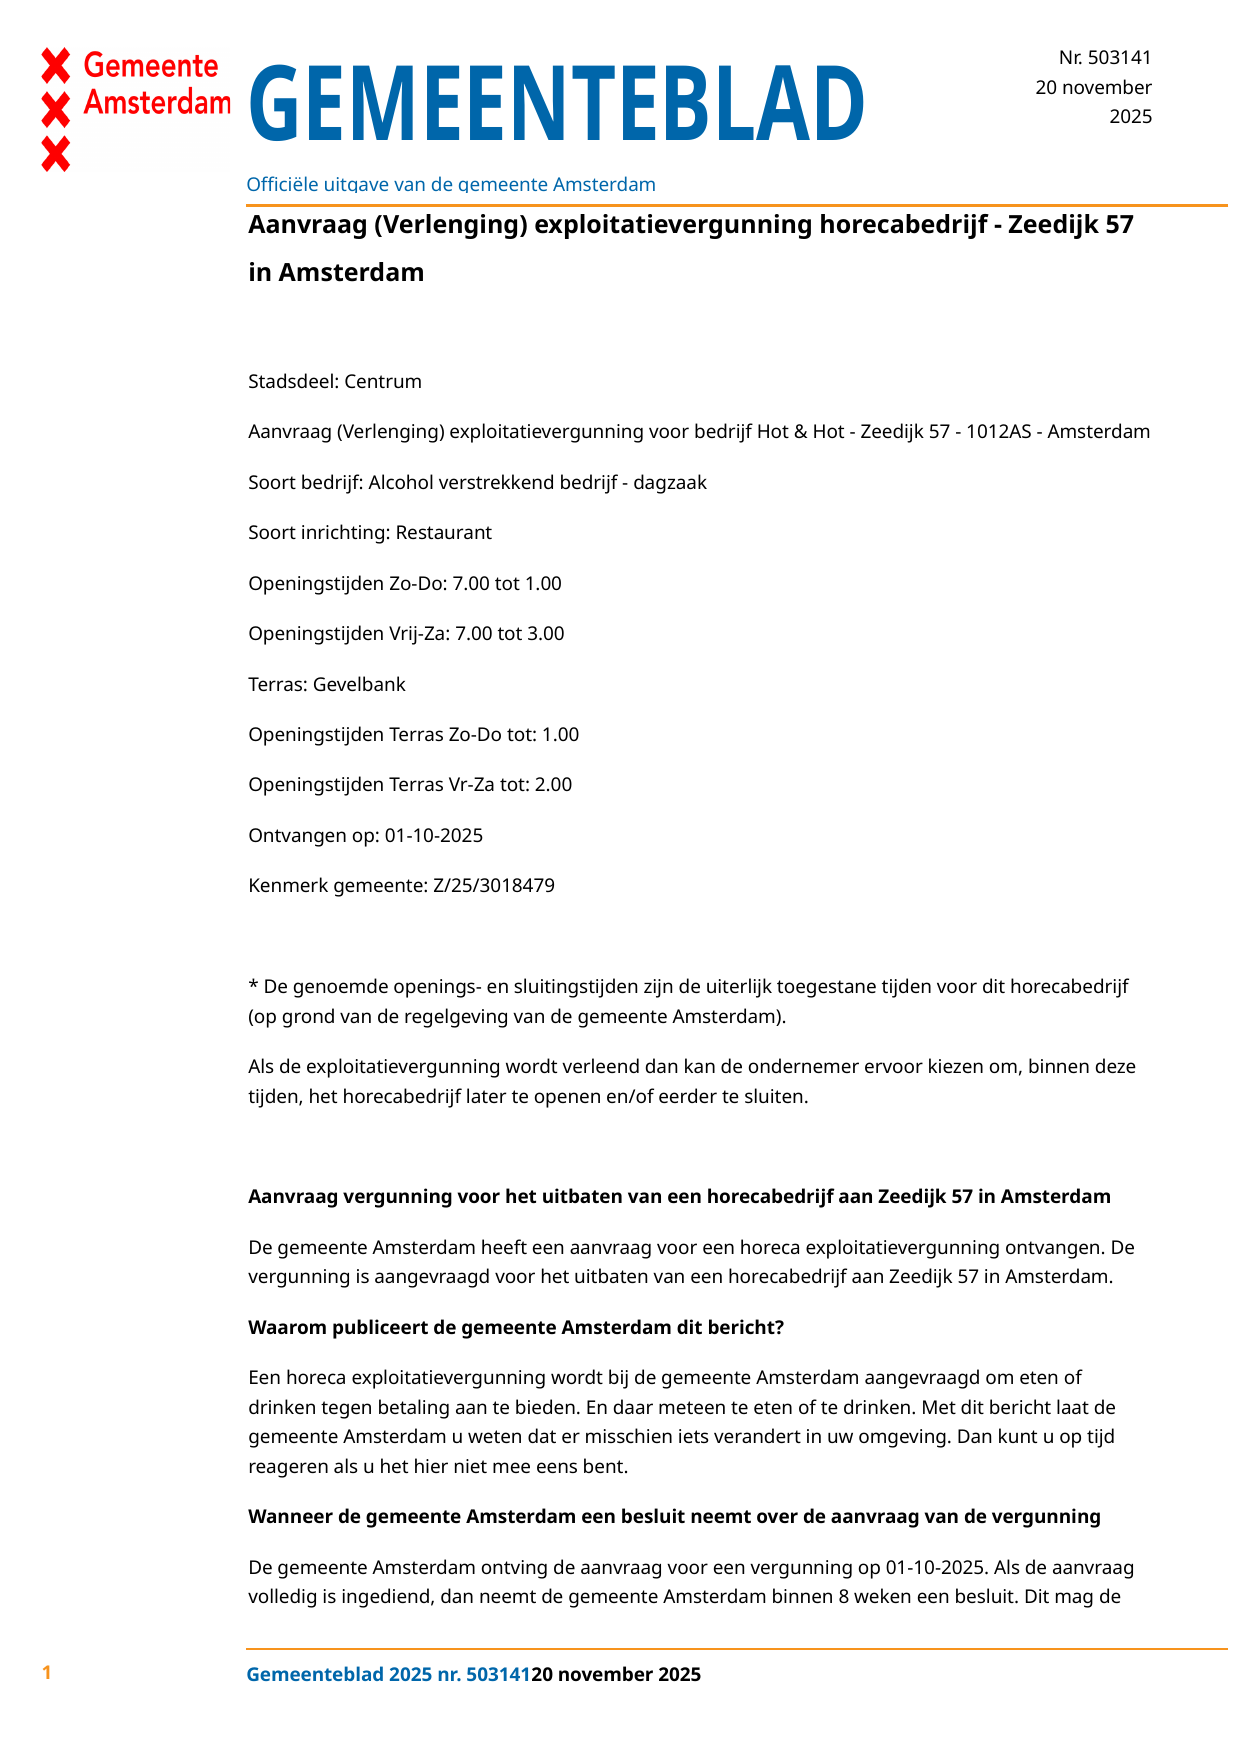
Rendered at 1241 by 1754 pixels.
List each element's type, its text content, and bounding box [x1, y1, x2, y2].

text Openingstijden Terras Vr-Za tot: 2.00 [248, 772, 1152, 797]
text Soort inrichting: Restaurant [248, 519, 1152, 545]
text Een horeca exploitatievergunning wordt bij de gemeente Amsterdam aangevraagd om eten of drinken tegen betaling aan te bieden. En daar meteen te eten of te drinken. Met dit bericht laat de gemeente Amsterdam u weten dat er misschien iets verandert in uw omgeving. Dan kunt u op tijd reageren als u het hier niet mee eens bent. [248, 1364, 1152, 1479]
text Waarom publiceert de gemeente Amsterdam dit bericht? [248, 1314, 1152, 1340]
text Aanvraag (Verlenging) exploitatievergunning horecabedrijf - Zeedijk 57 in Amsterdam [248, 207, 1152, 288]
text Stadsdeel: Centrum [248, 368, 1152, 394]
text Openingstijden Vrij-Za: 7.00 tot 3.00 [248, 620, 1152, 646]
text Kenmerk gemeente: Z/25/3018479 [248, 872, 1152, 898]
picture [41, 47, 231, 172]
text Aanvraag (Verlenging) exploitatievergunning voor bedrijf Hot & Hot - Zeedijk 57 - 1012AS - Amsterdam [248, 419, 1152, 444]
text Aanvraag vergunning voor het uitbaten van een horecabedrijf aan Zeedijk 57 in Amsterdam [248, 1184, 1152, 1209]
text * De genoemde openings- en sluitingstijden zijn de uiterlijk toegestane tijden voor dit horecabedrijf (op grond van de regelgeving van de gemeente Amsterdam). [248, 973, 1152, 1029]
text Als de exploitatievergunning wordt verleend dan kan de ondernemer ervoor kiezen om, binnen deze tijden, het horecabedrijf later te openen en/of eerder te sluiten. [248, 1053, 1152, 1109]
text Wanneer de gemeente Amsterdam een besluit neemt over de aanvraag van de vergunning [248, 1504, 1152, 1529]
text De gemeente Amsterdam heeft een aanvraag voor een horeca exploitatievergunning ontvangen. De vergunning is aangevraagd voor het uitbaten van een horecabedrijf aan Zeedijk 57 in Amsterdam. [248, 1234, 1152, 1289]
text Ontvangen op: 01-10-2025 [248, 822, 1152, 848]
text Openingstijden Terras Zo-Do tot: 1.00 [248, 721, 1152, 747]
text Soort bedrijf: Alcohol verstrekkend bedrijf - dagzaak [248, 469, 1152, 495]
text De gemeente Amsterdam ontving de aanvraag voor een vergunning op 01-10-2025. Als de aanvraag volledig is ingediend, dan neemt de gemeente Amsterdam binnen 8 weken een besluit. Dit mag de [248, 1554, 1152, 1609]
text Openingstijden Zo-Do: 7.00 tot 1.00 [248, 570, 1152, 596]
text Terras: Gevelbank [248, 671, 1152, 697]
